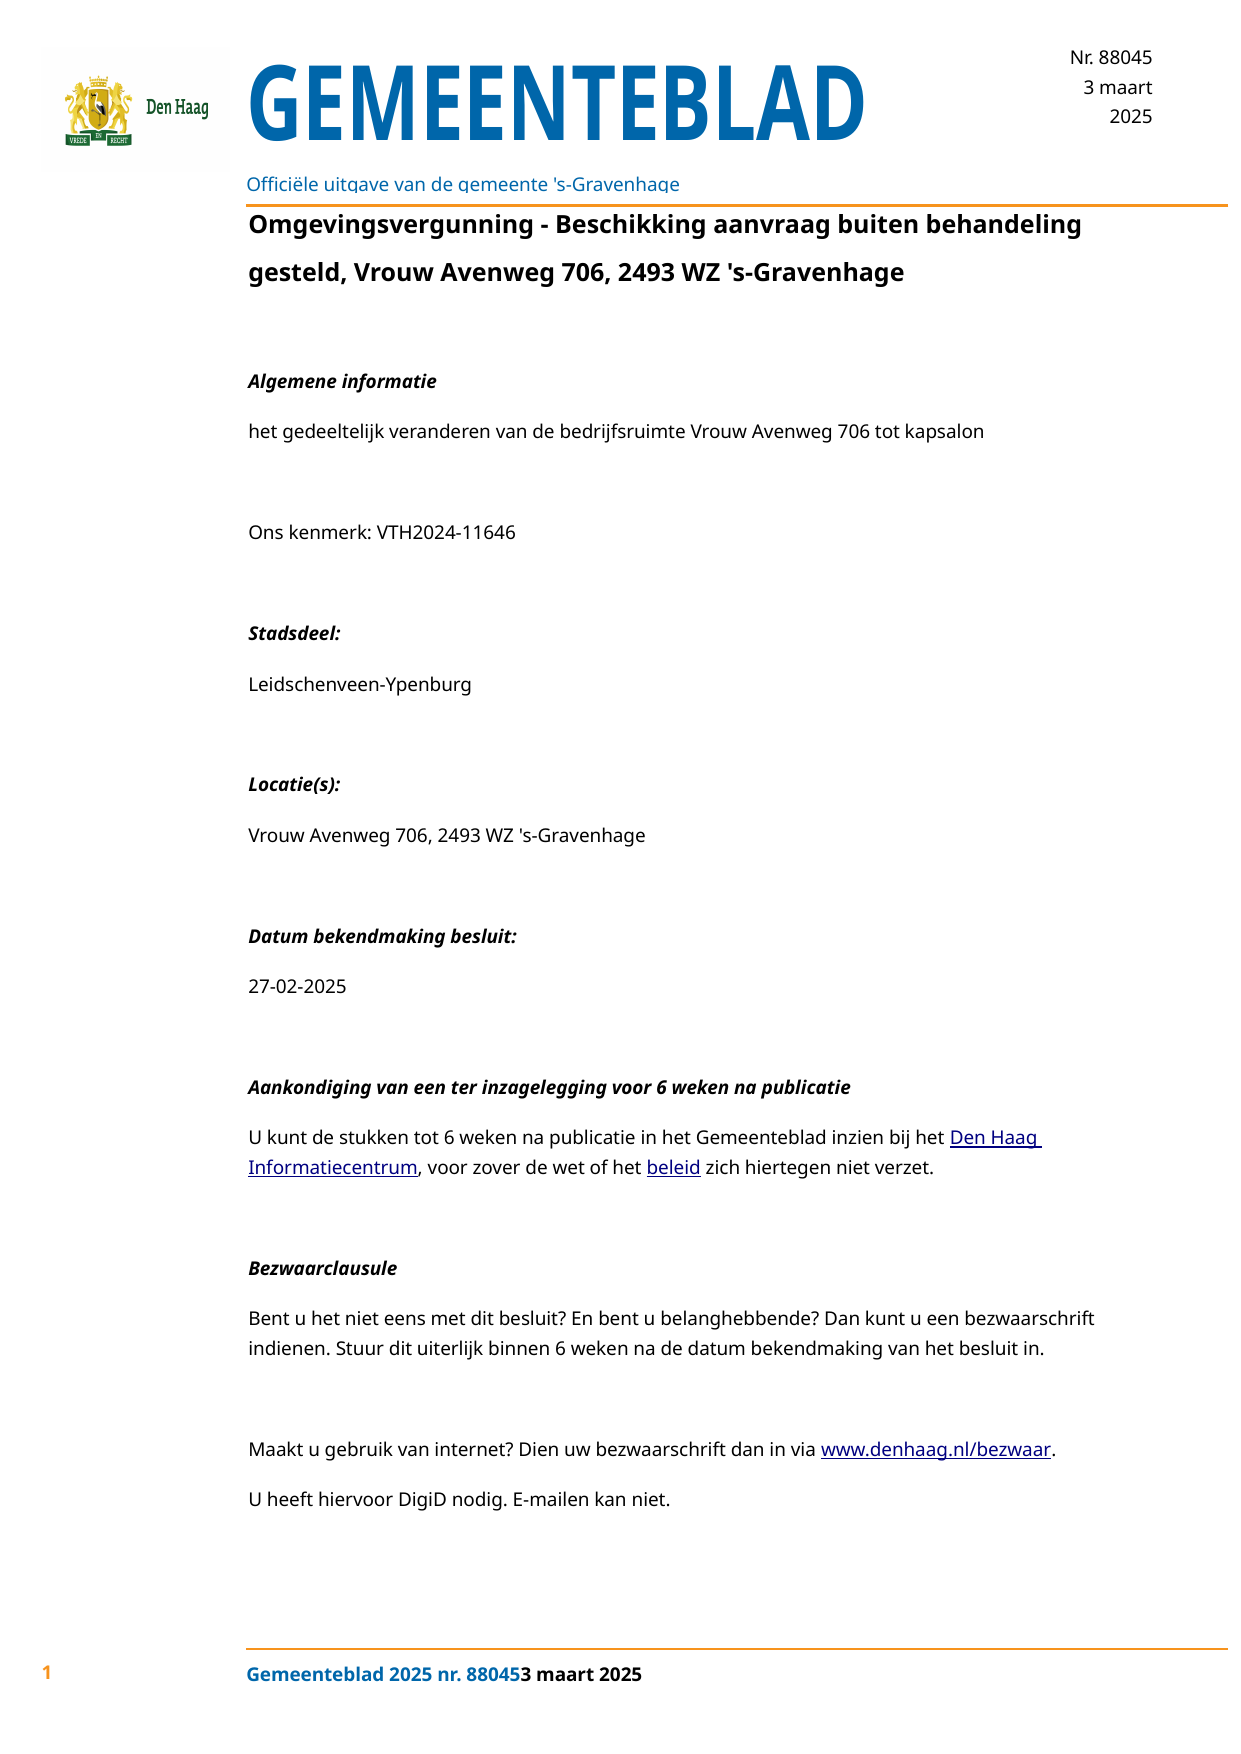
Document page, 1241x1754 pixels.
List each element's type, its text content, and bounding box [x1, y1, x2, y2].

text het gedeeltelijk veranderen van de bedrijfsruimte Vrouw Avenweg 706 tot kapsalon [248, 419, 1152, 444]
text U heeft hiervoor DigiD nodig. E-mailen kan niet. [248, 1486, 1152, 1512]
text Maakt u gebruik van internet? Dien uw bezwaarschrift dan in via www.denhaag.nl/bezwaar. [248, 1436, 1152, 1462]
text Datum bekendmaking besluit: [248, 923, 1152, 949]
text Stadsdeel: [248, 620, 1152, 646]
text Omgevingsvergunning - Beschikking aanvraag buiten behandeling gesteld, Vrouw Avenweg 706, 2493 WZ 's-Gravenhage [248, 207, 1152, 288]
text Leidschenveen-Ypenburg [248, 671, 1152, 697]
picture [41, 47, 231, 172]
text U kunt de stukken tot 6 weken na publicatie in het Gemeenteblad inzien bij het Den Haag Informatiecentrum, voor zover de wet of het beleid zich hiertegen niet verzet. [248, 1124, 1152, 1180]
text Ons kenmerk: VTH2024-11646 [248, 519, 1152, 545]
text Algemene informatie [248, 368, 1152, 394]
text Bent u het niet eens met dit besluit? En bent u belanghebbende? Dan kunt u een bezwaarschrift indienen. Stuur dit uiterlijk binnen 6 weken na de datum bekendmaking van het besluit in. [248, 1305, 1152, 1361]
text Bezwaarclausule [248, 1255, 1152, 1281]
text Vrouw Avenweg 706, 2493 WZ 's-Gravenhage [248, 822, 1152, 848]
text 27-02-2025 [248, 973, 1152, 999]
text Aankondiging van een ter inzagelegging voor 6 weken na publicatie [248, 1074, 1152, 1100]
text Locatie(s): [248, 772, 1152, 797]
